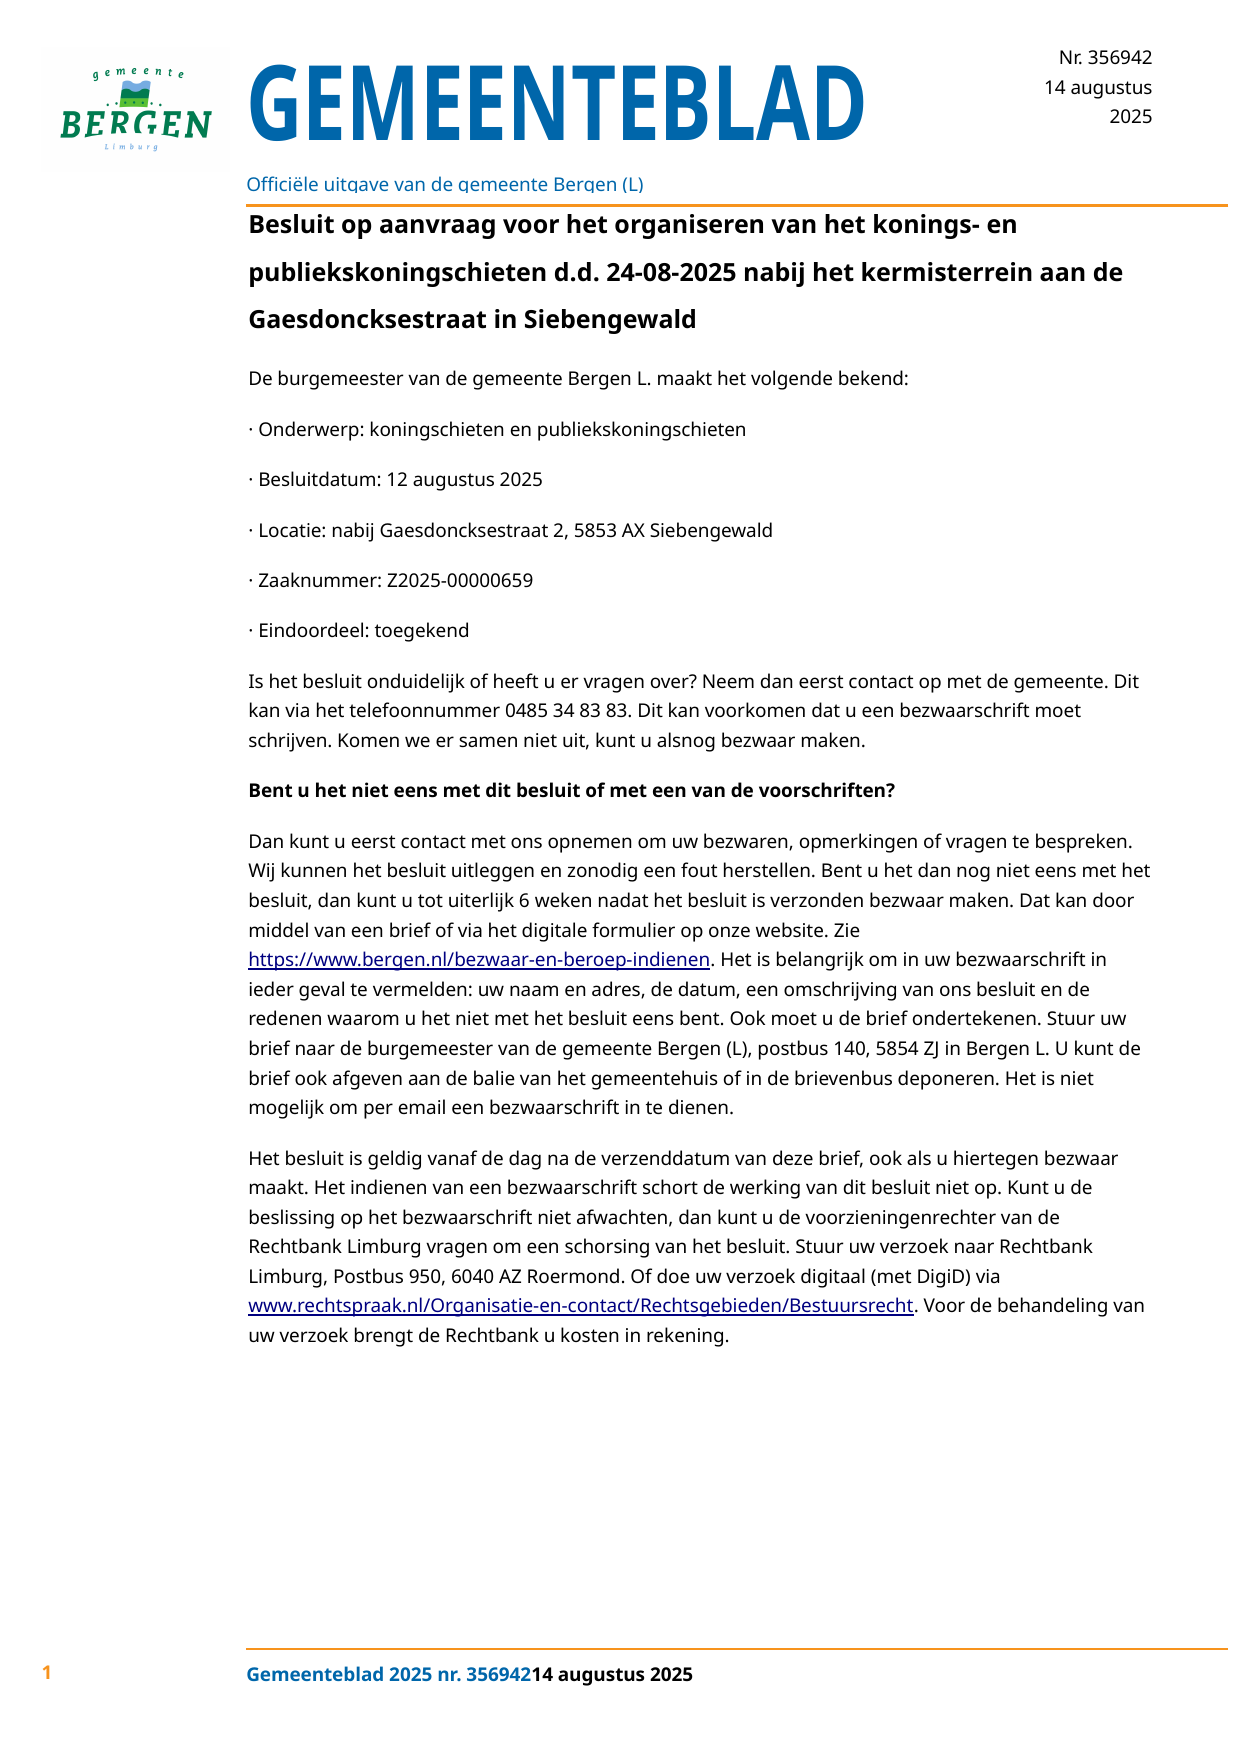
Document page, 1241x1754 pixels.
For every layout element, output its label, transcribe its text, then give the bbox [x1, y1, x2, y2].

text · Zaaknummer: Z2025-00000659 [248, 567, 1152, 593]
text Bent u het niet eens met dit besluit of met een van de voorschriften? [248, 778, 1152, 803]
text · Locatie: nabij Gaesdoncksestraat 2, 5853 AX Siebengewald [248, 517, 1152, 542]
text · Besluitdatum: 12 augustus 2025 [248, 466, 1152, 492]
text · Eindoordeel: toegekend [248, 618, 1152, 643]
text Is het besluit onduidelijk of heeft u er vragen over? Neem dan eerst contact op met de gemeente. Dit kan via het telefoonnummer 0485 34 83 83. Dit kan voorkomen dat u een bezwaarschrift moet schrijven. Komen we er samen niet uit, kunt u alsnog bezwaar maken. [248, 668, 1152, 753]
text · Onderwerp: koningschieten en publiekskoningschieten [248, 416, 1152, 442]
text Dan kunt u eerst contact met ons opnemen om uw bezwaren, opmerkingen of vragen te bespreken. Wij kunnen het besluit uitleggen en zonodig een fout herstellen. Bent u het dan nog niet eens met het besluit, dan kunt u tot uiterlijk 6 weken nadat het besluit is verzonden bezwaar maken. Dat kan door middel van een brief of via het digitale formulier op onze website. Zie https://www.bergen.nl/bezwaar-en-beroep-indienen. Het is belangrijk om in uw bezwaarschrift in ieder geval te vermelden: uw naam en adres, de datum, een omschrijving van ons besluit en de redenen waarom u het niet met het besluit eens bent. Ook moet u de brief ondertekenen. Stuur uw brief naar de burgemeester van de gemeente Bergen (L), postbus 140, 5854 ZJ in Bergen L. U kunt de brief ook afgeven aan de balie van het gemeentehuis of in de brievenbus deponeren. Het is niet mogelijk om per email een bezwaarschrift in te dienen. [248, 828, 1152, 1120]
text Het besluit is geldig vanaf de dag na de verzenddatum van deze brief, ook als u hiertegen bezwaar maakt. Het indienen van een bezwaarschrift schort de werking van dit besluit niet op. Kunt u de beslissing op het bezwaarschrift niet afwachten, dan kunt u de voorzieningenrechter van de Rechtbank Limburg vragen om een schorsing van het besluit. Stuur uw verzoek naar Rechtbank Limburg, Postbus 950, 6040 AZ Roermond. Of doe uw verzoek digitaal (met DigiD) via www.rechtspraak.nl/Organisatie-en-contact/Rechtsgebieden/Bestuursrecht. Voor de behandeling van uw verzoek brengt de Rechtbank u kosten in rekening. [248, 1145, 1152, 1348]
picture [41, 47, 231, 172]
text De burgemeester van de gemeente Bergen L. maakt het volgende bekend: [248, 366, 1152, 391]
text Besluit op aanvraag voor het organiseren van het konings- en publiekskoningschieten d.d. 24-08-2025 nabij het kermisterrein aan de Gaesdoncksestraat in Siebengewald [248, 207, 1152, 336]
